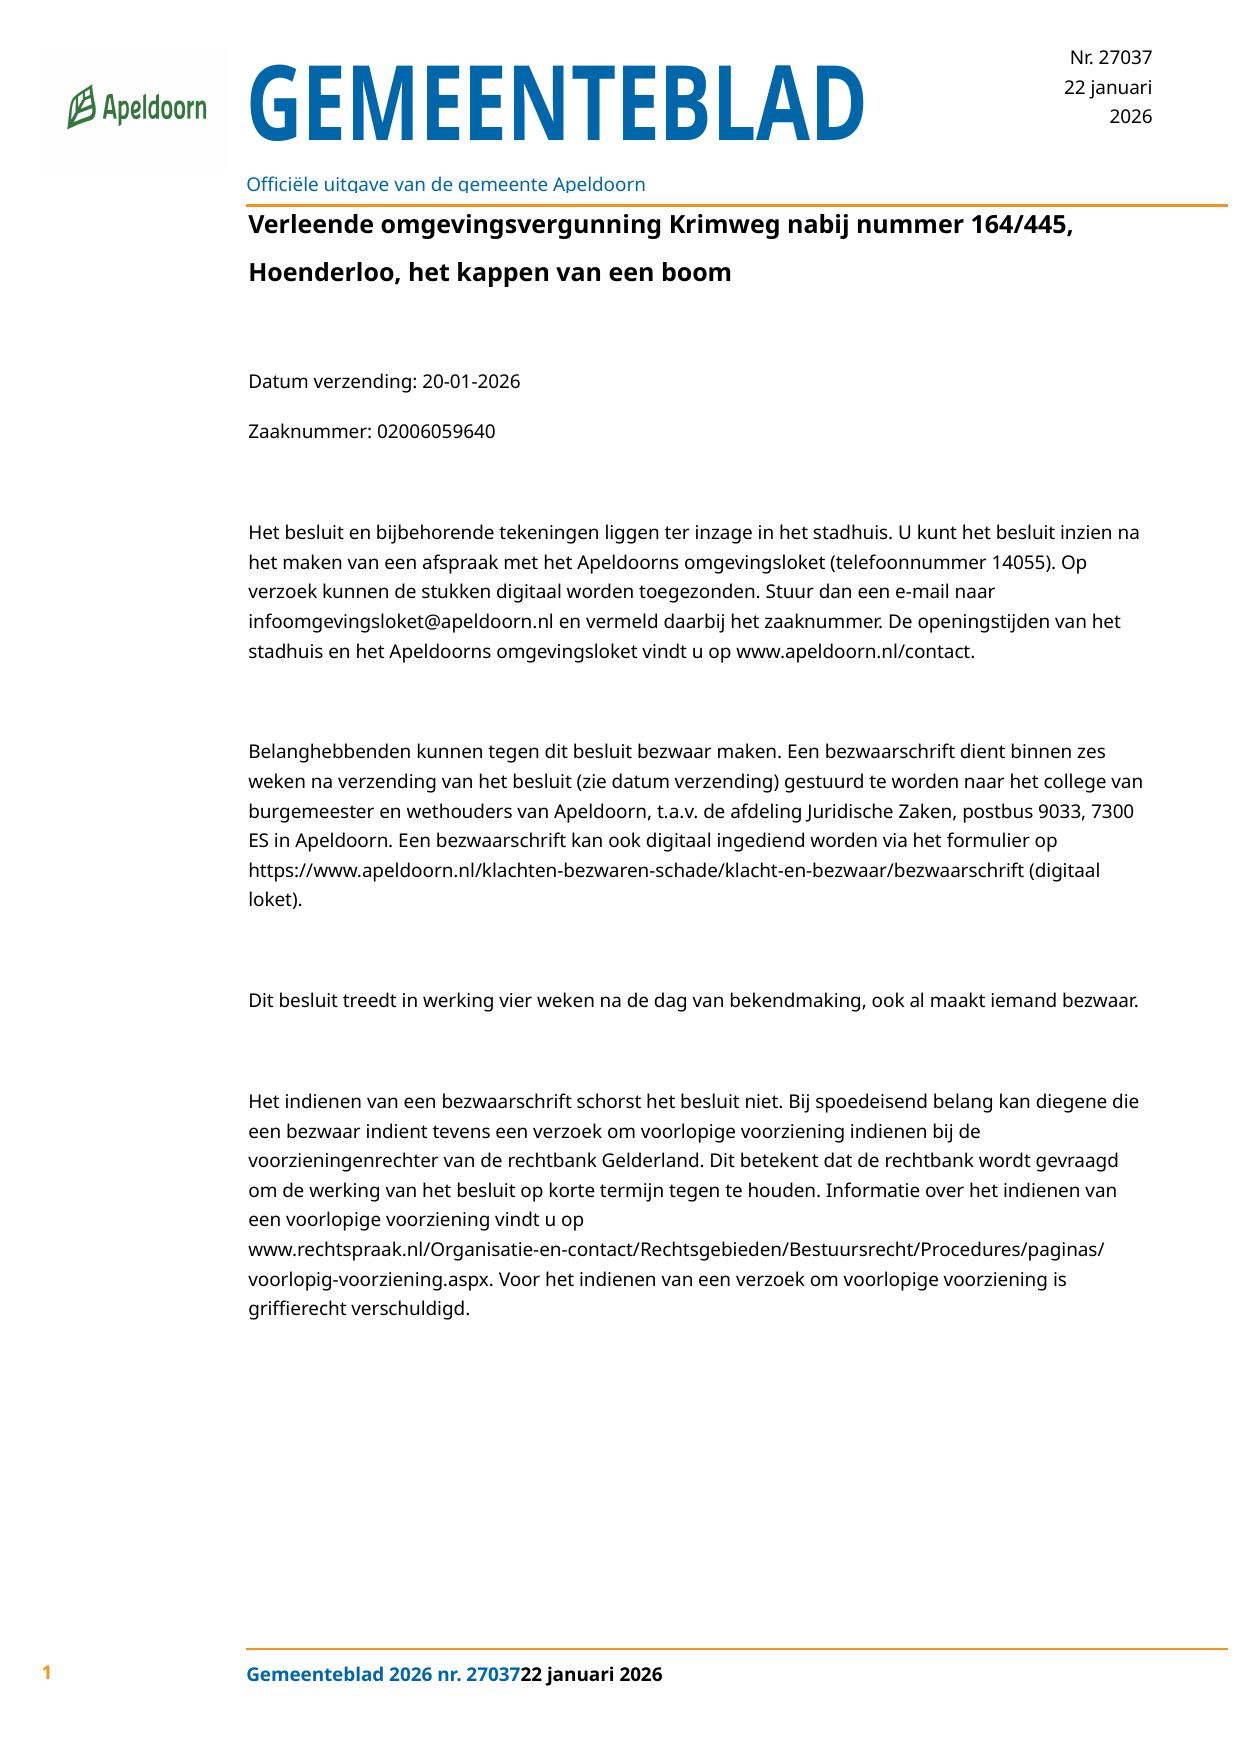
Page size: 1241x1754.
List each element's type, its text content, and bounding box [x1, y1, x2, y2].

text Dit besluit treedt in werking vier weken na de dag van bekendmaking, ook al maakt iemand bezwaar. [248, 987, 1152, 1013]
text Zaaknummer: 02006059640 [248, 419, 1152, 444]
text Verleende omgevingsvergunning Krimweg nabij nummer 164/445, Hoenderloo, het kappen van een boom [248, 207, 1152, 288]
picture [41, 47, 231, 172]
text Datum verzending: 20-01-2026 [248, 368, 1152, 394]
text Het besluit en bijbehorende tekeningen liggen ter inzage in het stadhuis. U kunt het besluit inzien na het maken van een afspraak met het Apeldoorns omgevingsloket (telefoonnummer 14055). Op verzoek kunnen de stukken digitaal worden toegezonden. Stuur dan een e-mail naar infoomgevingsloket@apeldoorn.nl en vermeld daarbij het zaaknummer. De openingstijden van het stadhuis en het Apeldoorns omgevingsloket vindt u op www.apeldoorn.nl/contact. [248, 519, 1152, 664]
text Belanghebbenden kunnen tegen dit besluit bezwaar maken. Een bezwaarschrift dient binnen zes weken na verzending van het besluit (zie datum verzending) gestuurd te worden naar het college van burgemeester en wethouders van Apeldoorn, t.a.v. de afdeling Juridische Zaken, postbus 9033, 7300 ES in Apeldoorn. Een bezwaarschrift kan ook digitaal ingediend worden via het formulier op https://www.apeldoorn.nl/klachten-bezwaren-schade/klacht-en-bezwaar/bezwaarschrift (digitaal loket). [248, 739, 1152, 912]
text Het indienen van een bezwaarschrift schorst het besluit niet. Bij spoedeisend belang kan diegene die een bezwaar indient tevens een verzoek om voorlopige voorziening indienen bij de voorzieningenrechter van de rechtbank Gelderland. Dit betekent dat de rechtbank wordt gevraagd om de werking van het besluit op korte termijn tegen te houden. Informatie over het indienen van een voorlopige voorziening vindt u op www.rechtspraak.nl/Organisatie-en-contact/Rechtsgebieden/Bestuursrecht/Procedures/paginas/voorlopig-voorziening.aspx. Voor het indienen van een verzoek om voorlopige voorziening is griffierecht verschuldigd. [248, 1088, 1152, 1321]
